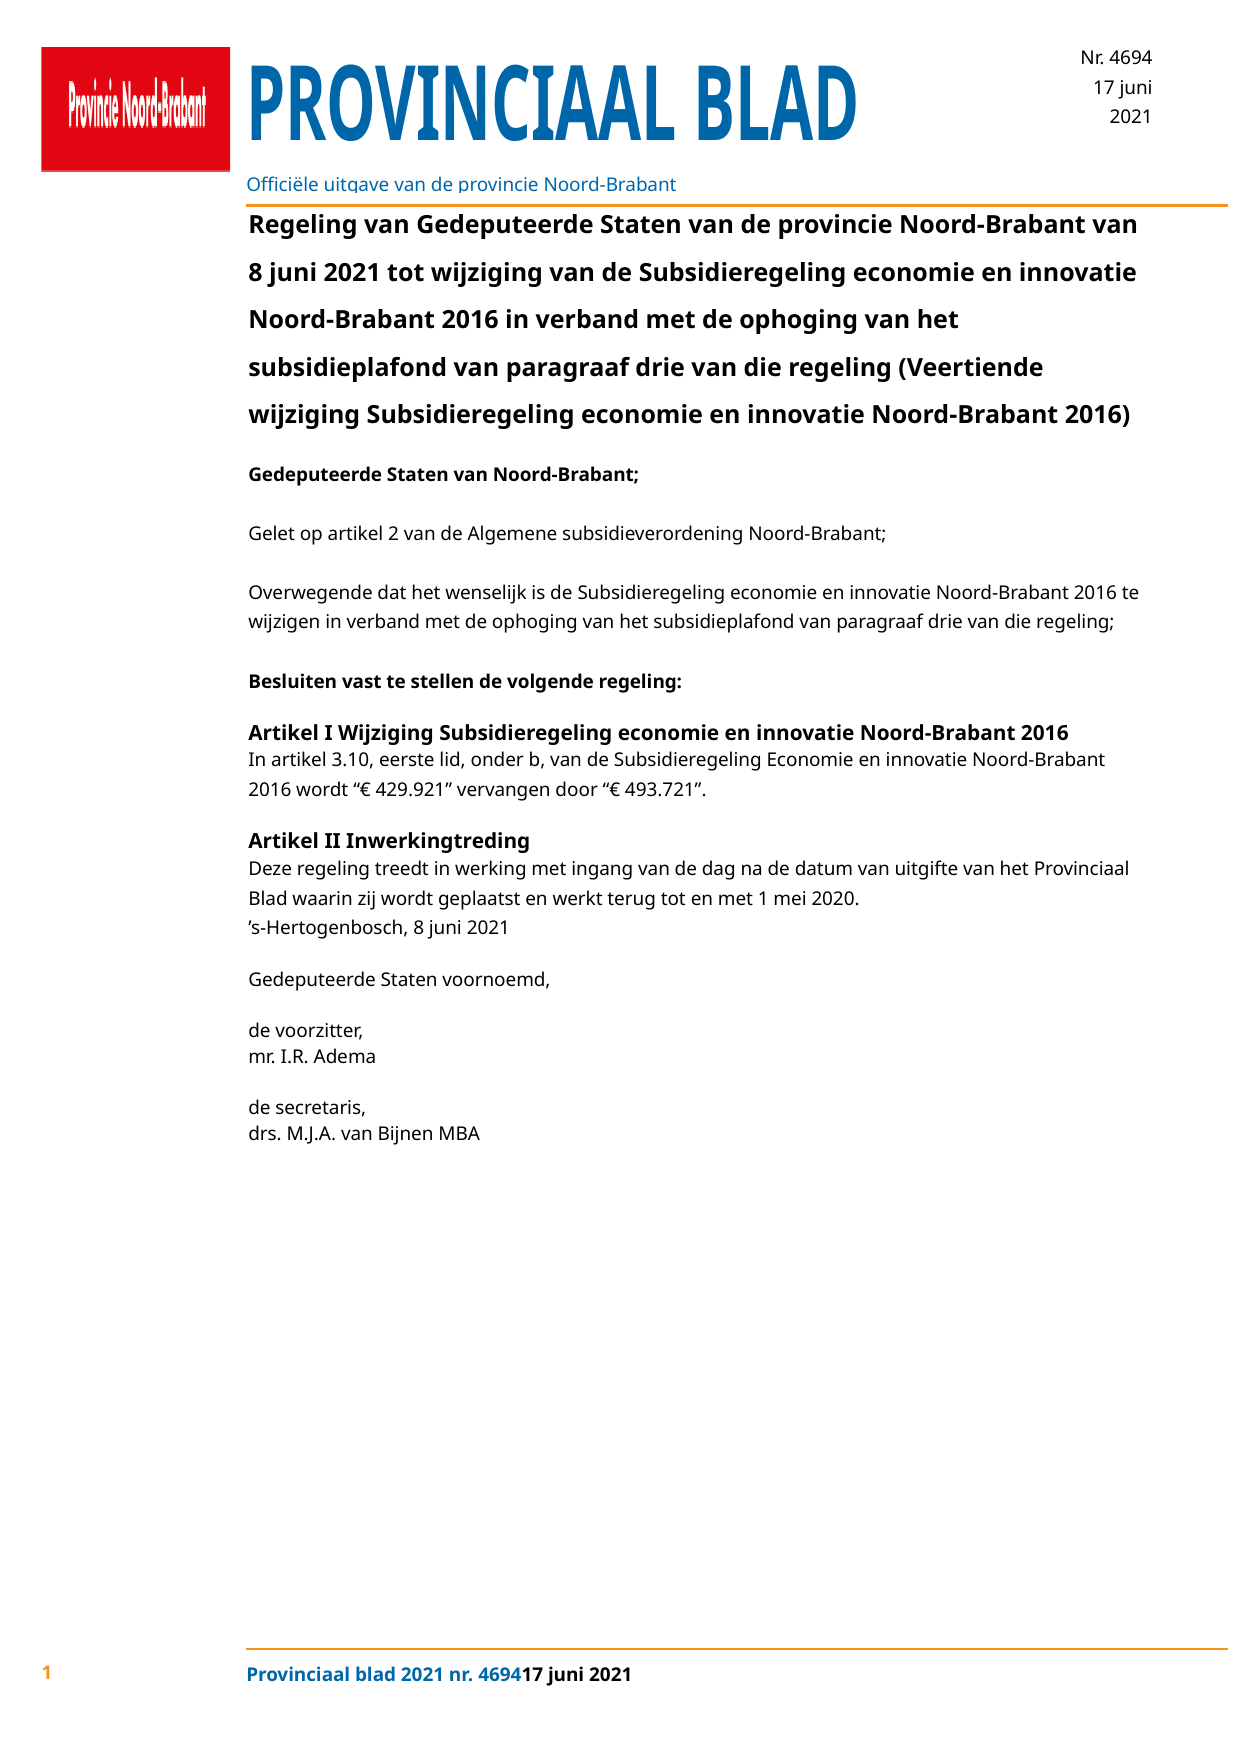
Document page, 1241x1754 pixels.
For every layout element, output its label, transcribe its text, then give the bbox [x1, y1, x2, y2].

text Gedeputeerde Staten van Noord-Brabant; [248, 461, 1152, 486]
text Gedeputeerde Staten voornoemd, [248, 966, 1152, 991]
text de secretaris, [248, 1094, 1152, 1120]
text Deze regeling treedt in werking met ingang van de dag na de datum van uitgifte van het Provinciaal Blad waarin zij wordt geplaatst en werkt terug tot en met 1 mei 2020. [248, 855, 1152, 910]
text Regeling van Gedeputeerde Staten van de provincie Noord-Brabant van 8 juni 2021 tot wijziging van de Subsidieregeling economie en innovatie Noord-Brabant 2016 in verband met de ophoging van het subsidieplafond van paragraaf drie van die regeling (Veertiende wijziging Subsidieregeling economie en innovatie Noord-Brabant 2016) [248, 207, 1152, 431]
text Artikel II Inwerkingtreding [248, 827, 1152, 855]
text Overwegende dat het wenselijk is de Subsidieregeling economie en innovatie Noord-Brabant 2016 te wijzigen in verband met de ophoging van het subsidieplafond van paragraaf drie van die regeling; [248, 579, 1152, 634]
text drs. M.J.A. van Bijnen MBA [248, 1120, 1152, 1146]
picture [41, 47, 231, 172]
text mr. I.R. Adema [248, 1043, 1152, 1069]
text ’s-Hertogenbosch, 8 juni 2021 [248, 914, 1152, 940]
text Artikel I Wijziging Subsidieregeling economie en innovatie Noord-Brabant 2016 [248, 718, 1152, 747]
text de voorzitter, [248, 1017, 1152, 1043]
text Gelet op artikel 2 van de Algemene subsidieverordening Noord-Brabant; [248, 520, 1152, 546]
text In artikel 3.10, eerste lid, onder b, van de Subsidieregeling Economie en innovatie Noord-Brabant 2016 wordt “€ 429.921” vervangen door “€ 493.721”. [248, 747, 1152, 802]
text Besluiten vast te stellen de volgende regeling: [248, 668, 1152, 693]
